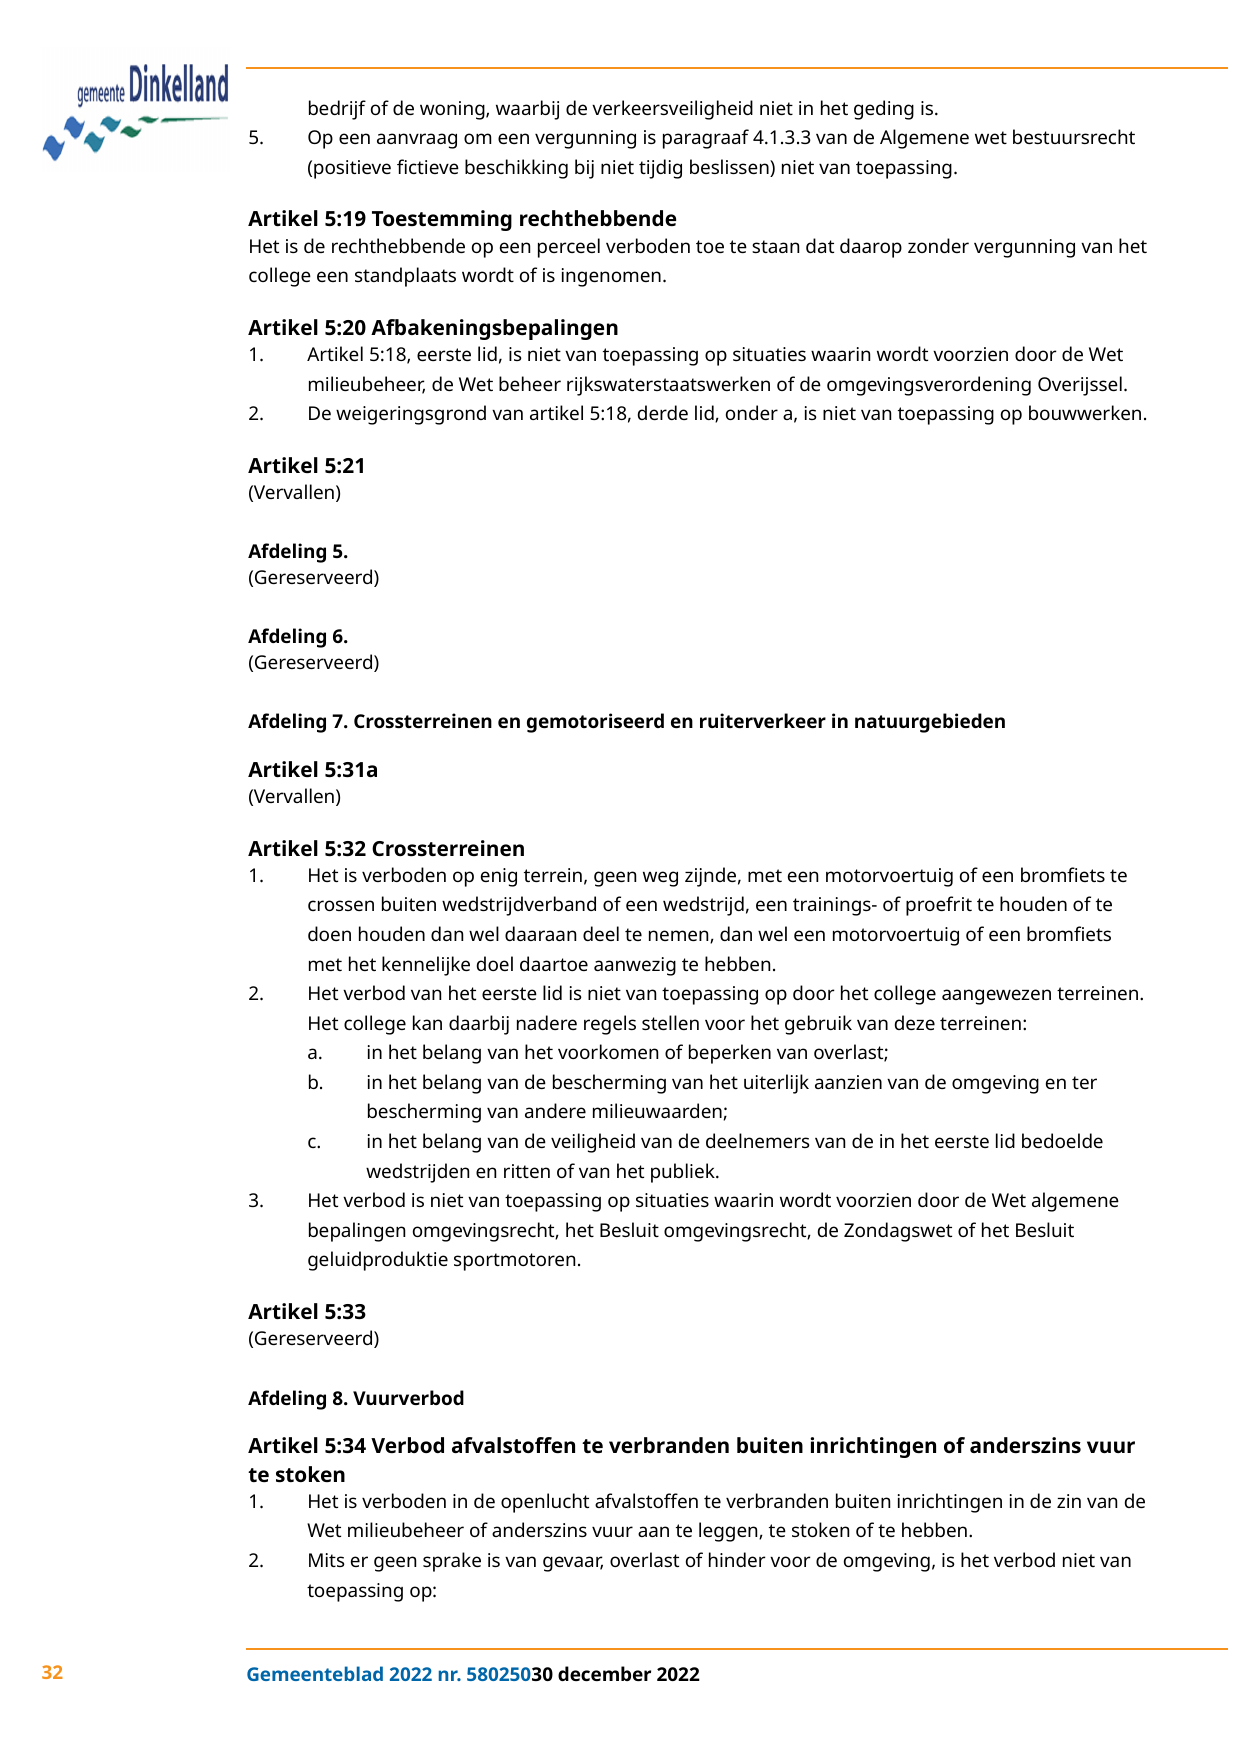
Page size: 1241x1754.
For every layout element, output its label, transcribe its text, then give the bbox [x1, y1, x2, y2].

list in het belang van de veiligheid van de deelnemers van de in het eerste lid bedoelde wedstrijden en ritten of van het publiek. [307, 1128, 1152, 1184]
text Afdeling 8. Vuurverbod [248, 1385, 1152, 1410]
picture [41, 47, 231, 172]
text Artikel 5:32 Crossterreinen [248, 834, 1152, 862]
list Het verbod is niet van toepassing op situaties waarin wordt voorzien door de Wet algemene bepalingen omgevingsrecht, het Besluit omgevingsrecht, de Zondagswet of het Besluit geluidproduktie sportmotoren. [248, 1187, 1152, 1272]
list Het verbod van het eerste lid is niet van toepassing op door het college aangewezen terreinen. Het college kan daarbij nadere regels stellen voor het gebruik van deze terreinen: [248, 980, 1152, 1036]
list Op een aanvraag om een vergunning is paragraaf 4.1.3.3 van de Algemene wet bestuursrecht (positieve fictieve beschikking bij niet tijdig beslissen) niet van toepassing. [248, 124, 1152, 180]
list in het belang van de bescherming van het uiterlijk aanzien van de omgeving en ter bescherming van andere milieuwaarden; [307, 1069, 1152, 1124]
text Artikel 5:19 Toestemming rechthebbende [248, 204, 1152, 233]
text (Gereserveerd) [248, 1326, 1152, 1351]
text Artikel 5:21 [248, 451, 1152, 479]
text (Vervallen) [248, 479, 1152, 505]
text Afdeling 6. [248, 623, 1152, 649]
text Het is de rechthebbende op een perceel verboden toe te staan dat daarop zonder vergunning van het college een standplaats wordt of is ingenomen. [248, 233, 1152, 288]
text Artikel 5:20 Afbakeningsbepalingen [248, 313, 1152, 341]
list De weigeringsgrond van artikel 5:18, derde lid, onder a, is niet van toepassing op bouwwerken. [248, 400, 1152, 426]
text Artikel 5:33 [248, 1297, 1152, 1326]
text Afdeling 7. Crossterreinen en gemotoriseerd en ruiterverkeer in natuurgebieden [248, 708, 1152, 734]
list Mits er geen sprake is van gevaar, overlast of hinder voor de omgeving, is het verbod niet van toepassing op: [248, 1547, 1152, 1603]
list Het is verboden op enig terrein, geen weg zijnde, met een motorvoertuig of een bromfiets te crossen buiten wedstrijdverband of een wedstrijd, een trainings- of proefrit te houden of te doen houden dan wel daaraan deel te nemen, dan wel een motorvoertuig of een bromfiets met het kennelijke doel daartoe aanwezig te hebben. [248, 862, 1152, 977]
list Artikel 5:18, eerste lid, is niet van toepassing op situaties waarin wordt voorzien door de Wet milieubeheer, de Wet beheer rijkswaterstaatswerken of de omgevingsverordening Overijssel. [248, 341, 1152, 397]
text (Gereserveerd) [248, 564, 1152, 590]
text Afdeling 5. [248, 538, 1152, 564]
list in het belang van het voorkomen of beperken van overlast; [307, 1039, 1152, 1065]
list bedrijf of de woning, waarbij de verkeersveiligheid niet in het geding is. [248, 95, 1152, 121]
text Artikel 5:31a [248, 755, 1152, 783]
list Het is verboden in de openlucht afvalstoffen te verbranden buiten inrichtingen in de zin van de Wet milieubeheer of anderszins vuur aan te leggen, te stoken of te hebben. [248, 1488, 1152, 1543]
text (Vervallen) [248, 783, 1152, 809]
text Artikel 5:34 Verbod afvalstoffen te verbranden buiten inrichtingen of anderszins vuur te stoken [248, 1431, 1152, 1488]
text (Gereserveerd) [248, 649, 1152, 675]
